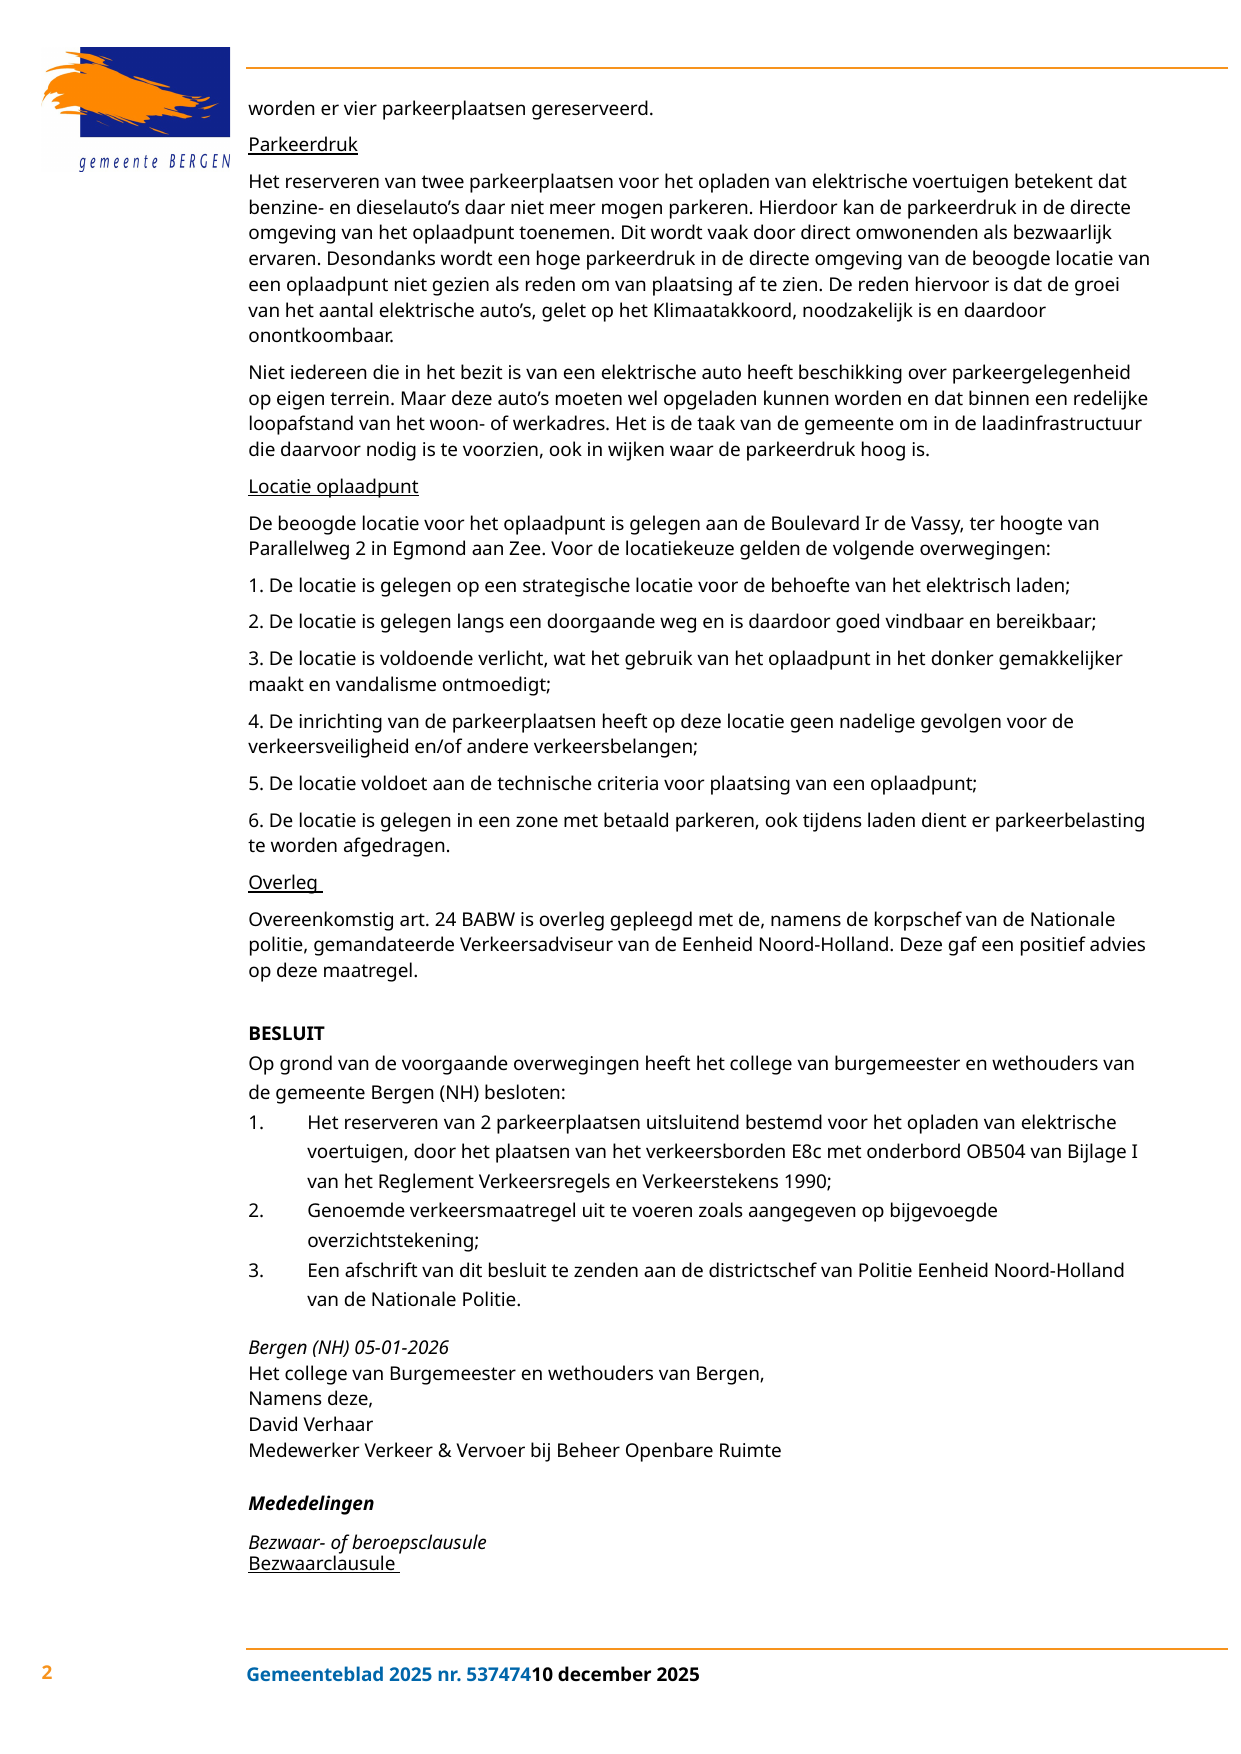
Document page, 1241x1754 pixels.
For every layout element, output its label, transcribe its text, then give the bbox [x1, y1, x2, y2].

list Het reserveren van 2 parkeerplaatsen uitsluitend bestemd voor het opladen van elektrische voertuigen, door het plaatsen van het verkeersborden E8c met onderbord OB504 van Bijlage I van het Reglement Verkeersregels en Verkeerstekens 1990; [248, 1109, 1152, 1194]
text 4. De inrichting van de parkeerplaatsen heeft op deze locatie geen nadelige gevolgen voor de verkeersveiligheid en/of andere verkeersbelangen; [248, 708, 1152, 759]
text Het reserveren van twee parkeerplaatsen voor het opladen van elektrische voertuigen betekent dat benzine- en dieselauto’s daar niet meer mogen parkeren. Hierdoor kan de parkeerdruk in de directe omgeving van het oplaadpunt toenemen. Dit wordt vaak door direct omwonenden als bezwaarlijk ervaren. Desondanks wordt een hoge parkeerdruk in de directe omgeving van de beoogde locatie van een oplaadpunt niet gezien als reden om van plaatsing af te zien. De reden hiervoor is dat de groei van het aantal elektrische auto’s, gelet op het Klimaatakkoord, noodzakelijk is en daardoor onontkoombaar. [248, 168, 1152, 348]
list Genoemde verkeersmaatregel uit te voeren zoals aangegeven op bijgevoegde overzichtstekening; [248, 1198, 1152, 1253]
text Medewerker Verkeer & Vervoer bij Beheer Openbare Ruimte [248, 1437, 1152, 1463]
text De beoogde locatie voor het oplaadpunt is gelegen aan de Boulevard Ir de Vassy, ter hoogte van Parallelweg 2 in Egmond aan Zee. Voor de locatiekeuze gelden de volgende overwegingen: [248, 510, 1152, 561]
text Het college van Burgemeester en wethouders van Bergen, [248, 1360, 1152, 1386]
text Niet iedereen die in het bezit is van een elektrische auto heeft beschikking over parkeergelegenheid op eigen terrein. Maar deze auto’s moeten wel opgeladen kunnen worden en dat binnen een redelijke loopafstand van het woon- of werkadres. Het is de taak van de gemeente om in de laadinfrastructuur die daarvoor nodig is te voorzien, ook in wijken waar de parkeerdruk hoog is. [248, 359, 1152, 462]
text Bezwaar- of beroepsclausule [248, 1529, 1152, 1555]
text Parkeerdruk [248, 131, 1152, 157]
text Bezwaarclausule [248, 1555, 1152, 1574]
text 3. De locatie is voldoende verlicht, wat het gebruik van het oplaadpunt in het donker gemakkelijker maakt en vandalisme ontmoedigt; [248, 645, 1152, 697]
text Namens deze, [248, 1386, 1152, 1411]
text David Verhaar [248, 1411, 1152, 1437]
text Overeenkomstig art. 24 BABW is overleg gepleegd met de, namens de korpschef van de Nationale politie, gemandateerde Verkeersadviseur van de Eenheid Noord-Holland. Deze gaf een positief advies op deze maatregel. [248, 906, 1152, 983]
text worden er vier parkeerplaatsen gereserveerd. [248, 95, 1152, 121]
text Overleg [248, 869, 1152, 895]
text 2. De locatie is gelegen langs een doorgaande weg en is daardoor goed vindbaar en bereikbaar; [248, 609, 1152, 634]
text Bergen (NH) 05-01-2026 [248, 1334, 1152, 1360]
text 1. De locatie is gelegen op een strategische locatie voor de behoefte van het elektrisch laden; [248, 572, 1152, 598]
text 6. De locatie is gelegen in een zone met betaald parkeren, ook tijdens laden dient er parkeerbelasting te worden afgedragen. [248, 807, 1152, 858]
text BESLUIT [248, 1020, 1152, 1046]
text Locatie oplaadpunt [248, 473, 1152, 499]
text Op grond van de voorgaande overwegingen heeft het college van burgemeester en wethouders van de gemeente Bergen (NH) besloten: [248, 1050, 1152, 1105]
picture [41, 47, 231, 172]
text 5. De locatie voldoet aan de technische criteria voor plaatsing van een oplaadpunt; [248, 770, 1152, 796]
text Mededelingen [248, 1490, 1152, 1516]
list Een afschrift van dit besluit te zenden aan de districtschef van Politie Eenheid Noord-Holland van de Nationale Politie. [248, 1257, 1152, 1312]
